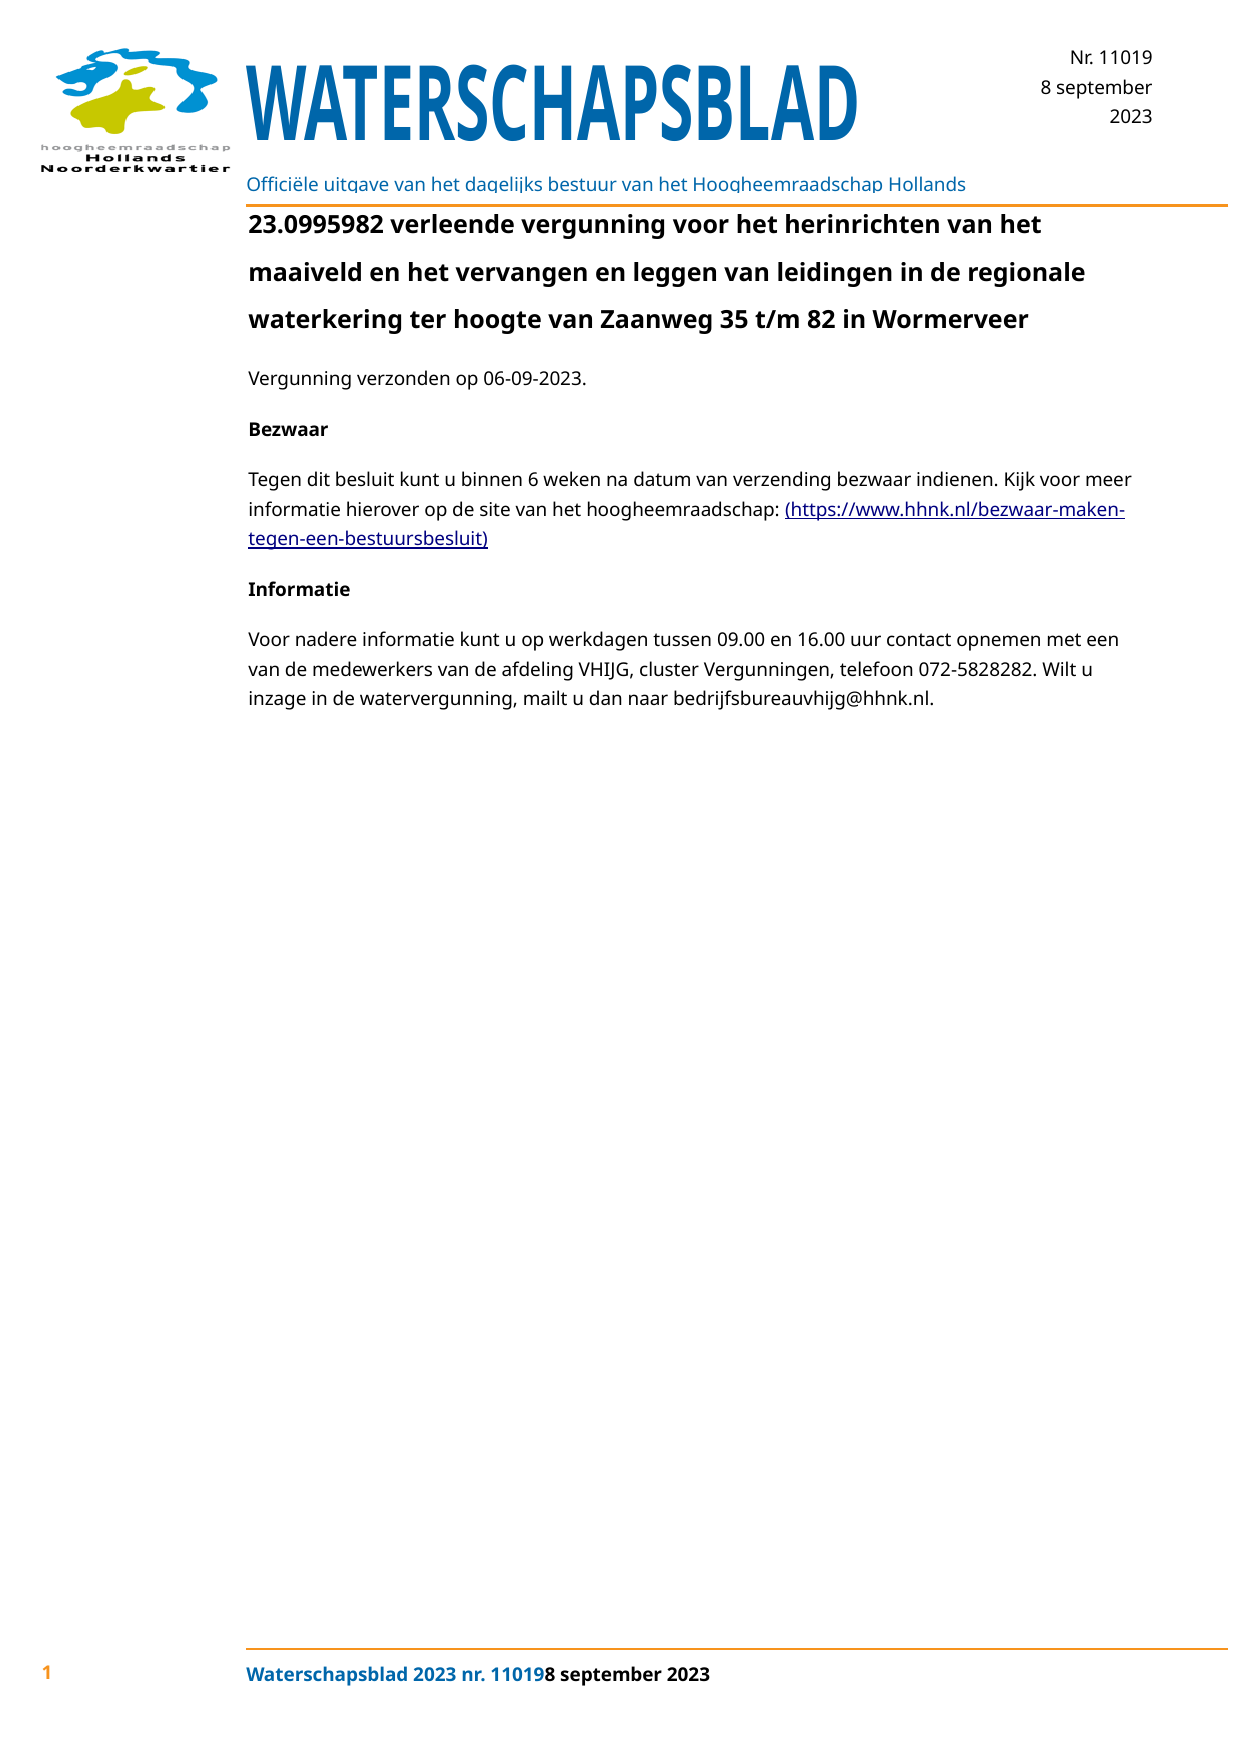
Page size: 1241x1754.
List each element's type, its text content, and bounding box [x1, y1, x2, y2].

text Bezwaar [248, 416, 1152, 442]
text Voor nadere informatie kunt u op werkdagen tussen 09.00 en 16.00 uur contact opnemen met een van de medewerkers van de afdeling VHIJG, cluster Vergunningen, telefoon 072-5828282. Wilt u inzage in de watervergunning, mailt u dan naar bedrijfsbureauvhijg@hhnk.nl. [248, 626, 1152, 711]
text Tegen dit besluit kunt u binnen 6 weken na datum van verzending bezwaar indienen. Kijk voor meer informatie hierover op de site van het hoogheemraadschap: (https://www.hhnk.nl/bezwaar-maken-tegen-een-bestuursbesluit) [248, 466, 1152, 551]
picture [41, 47, 231, 172]
text Informatie [248, 576, 1152, 602]
text 23.0995982 verleende vergunning voor het herinrichten van het maaiveld en het vervangen en leggen van leidingen in de regionale waterkering ter hoogte van Zaanweg 35 t/m 82 in Wormerveer [248, 207, 1152, 336]
text Vergunning verzonden op 06-09-2023. [248, 366, 1152, 391]
